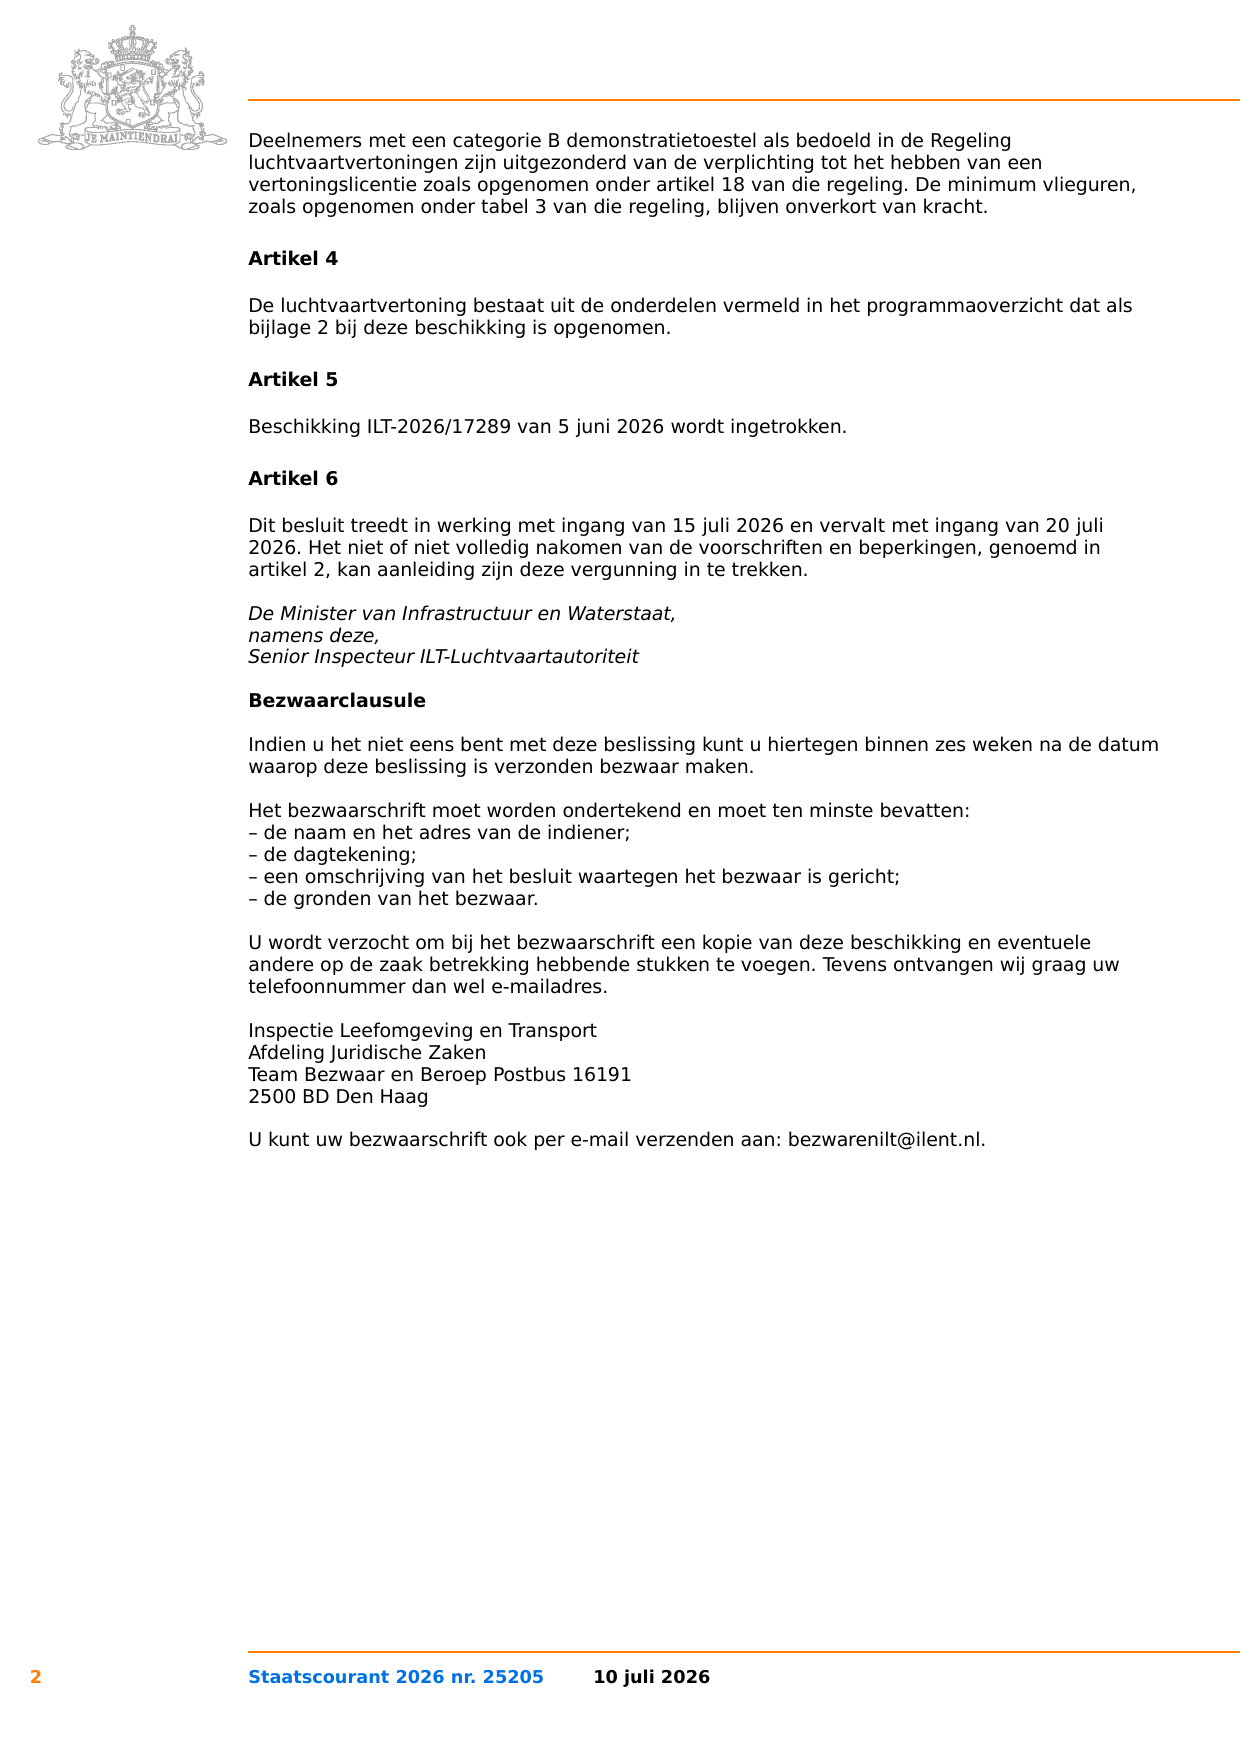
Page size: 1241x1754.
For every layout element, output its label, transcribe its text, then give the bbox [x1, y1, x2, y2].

text – de gronden van het bezwaar. [248, 888, 1163, 910]
text Beschikking ILT-2026/17289 van 5 juni 2026 wordt ingetrokken. [248, 416, 1163, 438]
text Inspectie Leefomgeving en Transport [248, 1019, 1163, 1042]
text – de naam en het adres van de indiener; [248, 822, 1163, 844]
text De luchtvaartvertoning bestaat uit de onderdelen vermeld in het programmaoverzicht dat als bijlage 2 bij deze beschikking is opgenomen. [248, 295, 1163, 339]
text Het bezwaarschrift moet worden ondertekend en moet ten minste bevatten: [248, 800, 1163, 822]
text U wordt verzocht om bij het bezwaarschrift een kopie van deze beschikking en eventuele andere op de zaak betrekking hebbende stukken te voegen. Tevens ontvangen wij graag uw telefoonnummer dan wel e-mailadres. [248, 932, 1163, 998]
text U kunt uw bezwaarschrift ook per e-mail verzenden aan: bezwarenilt@ilent.nl. [248, 1129, 1163, 1151]
subtitle Artikel 5 [248, 369, 1163, 391]
text Deelnemers met een categorie B demonstratietoestel als bedoeld in de Regeling luchtvaartvertoningen zijn uitgezonderd van de verplichting tot het hebben van een vertoningslicentie zoals opgenomen onder artikel 18 van die regeling. De minimum vlieguren, zoals opgenomen onder tabel 3 van die regeling, blijven onverkort van kracht. [248, 130, 1163, 218]
text Indien u het niet eens bent met deze beslissing kunt u hiertegen binnen zes weken na de datum waarop deze beslissing is verzonden bezwaar maken. [248, 734, 1163, 778]
subtitle Artikel 6 [248, 468, 1163, 490]
text Afdeling Juridische Zaken [248, 1042, 1163, 1063]
subtitle Artikel 4 [248, 248, 1163, 270]
text Bezwaarclausule [248, 690, 1163, 712]
text Team Bezwaar en Beroep Postbus 16191 [248, 1063, 1163, 1086]
text 2500 BD Den Haag [248, 1086, 1163, 1107]
picture [38, 25, 227, 150]
text Dit besluit treedt in werking met ingang van 15 juli 2026 en vervalt met ingang van 20 juli 2026. Het niet of niet volledig nakomen van de voorschriften en beperkingen, genoemd in artikel 2, kan aanleiding zijn deze vergunning in te trekken. [248, 515, 1163, 581]
text – de dagtekening; [248, 844, 1163, 866]
text – een omschrijving van het besluit waartegen het bezwaar is gericht; [248, 866, 1163, 888]
text De Minister van Infrastructuur en Waterstaat, namens deze, Senior Inspecteur ILT-Luchtvaartautoriteit [248, 602, 1163, 668]
